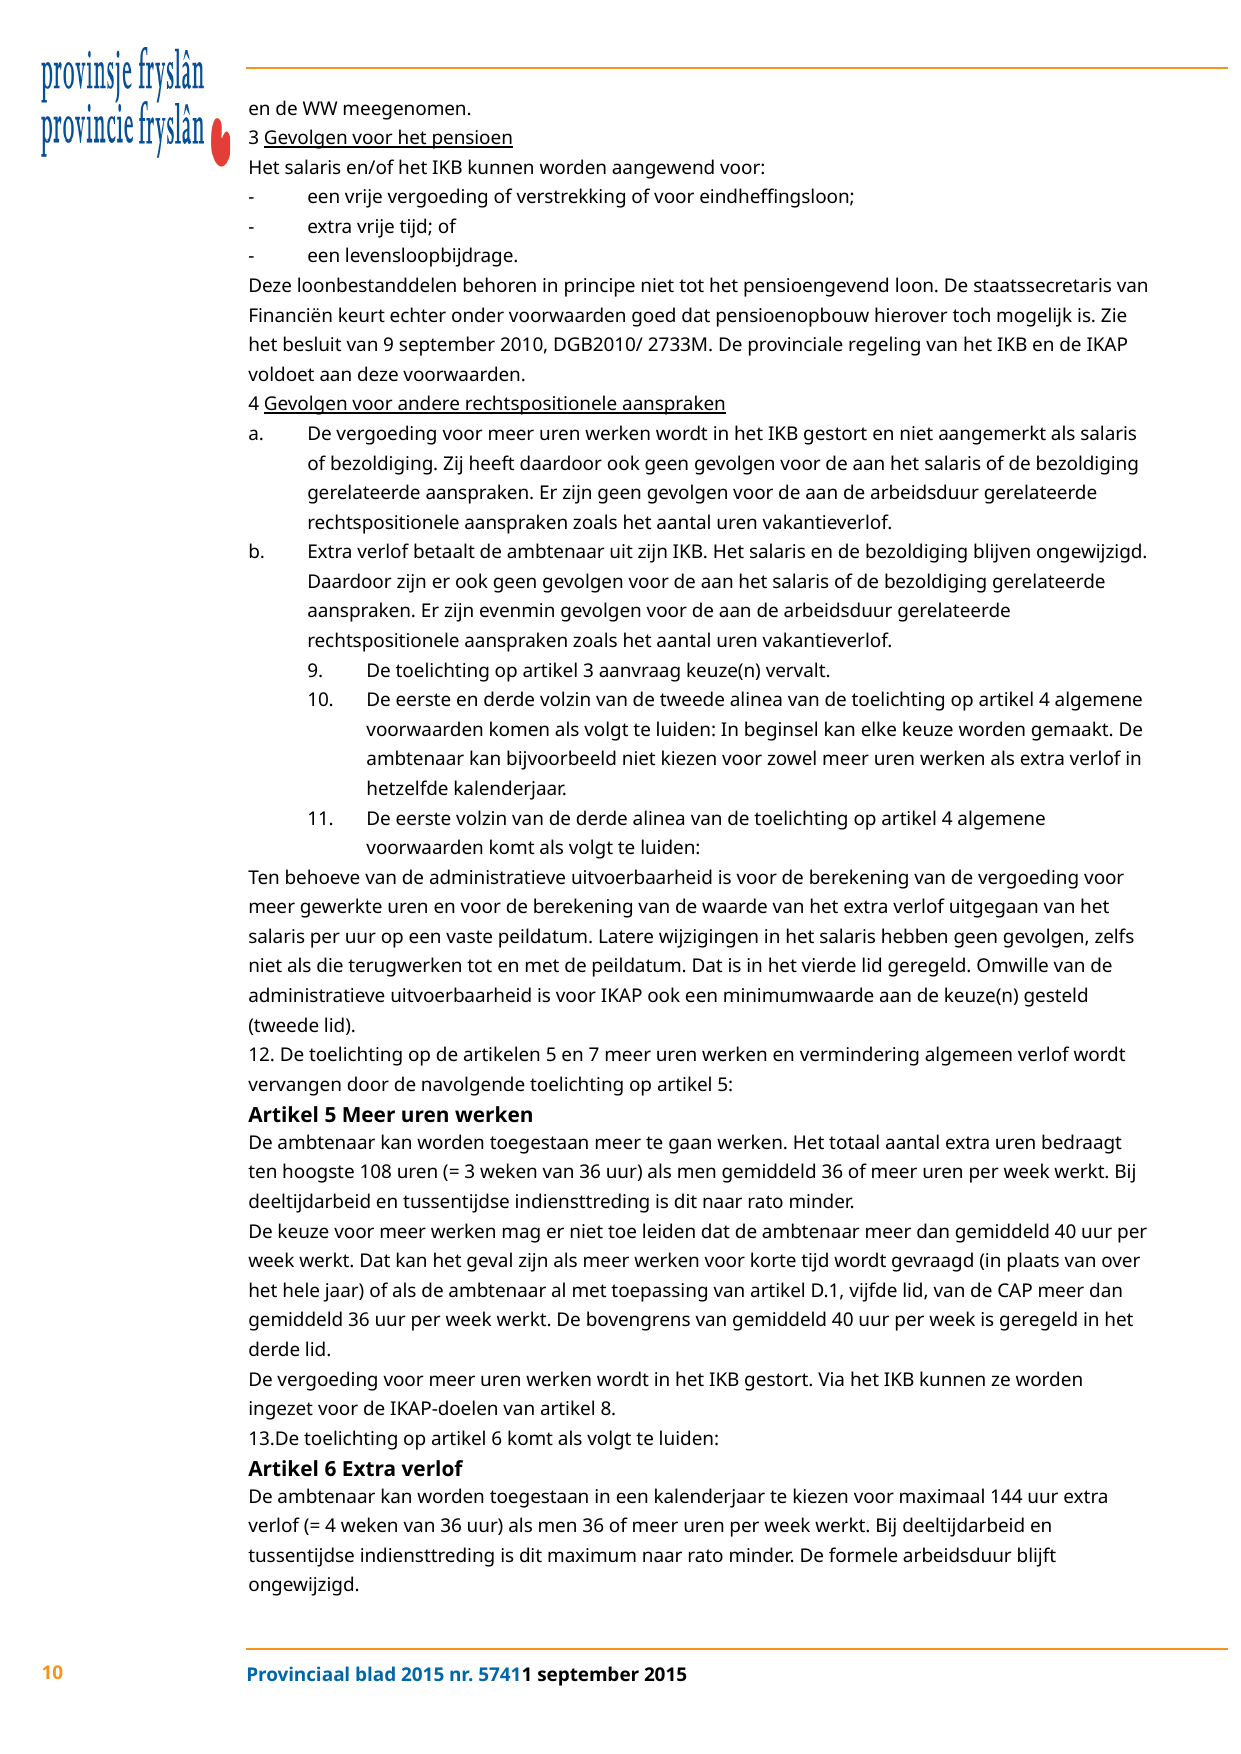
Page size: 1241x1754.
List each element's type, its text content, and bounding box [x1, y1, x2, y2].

text De ambtenaar kan worden toegestaan meer te gaan werken. Het totaal aantal extra uren bedraagt ten hoogste 108 uren (= 3 weken van 36 uur) als men gemiddeld 36 of meer uren per week werkt. Bij deeltijdarbeid en tussentijdse indiensttreding is dit naar rato minder. [248, 1129, 1152, 1214]
text Deze loonbestanddelen behoren in principe niet tot het pensioengevend loon. De staatssecretaris van Financiën keurt echter onder voorwaarden goed dat pensioenopbouw hierover toch mogelijk is. Zie het besluit van 9 september 2010, DGB2010/ 2733M. De provinciale regeling van het IKB en de IKAP voldoet aan deze voorwaarden. [248, 272, 1152, 387]
list De eerste en derde volzin van de tweede alinea van de toelichting op artikel 4 algemene voorwaarden komen als volgt te luiden: In beginsel kan elke keuze worden gemaakt. De ambtenaar kan bijvoorbeeld niet kiezen voor zowel meer uren werken als extra verlof in hetzelfde kalenderjaar. [307, 686, 1152, 801]
text De ambtenaar kan worden toegestaan in een kalenderjaar te kiezen voor maximaal 144 uur extra verlof (= 4 weken van 36 uur) als men 36 of meer uren per week werkt. Bij deeltijdarbeid en tussentijdse indiensttreding is dit maximum naar rato minder. De formele arbeidsduur blijft ongewijzigd. [248, 1483, 1152, 1597]
text De keuze voor meer werken mag er niet toe leiden dat de ambtenaar meer dan gemiddeld 40 uur per week werkt. Dat kan het geval zijn als meer werken voor korte tijd wordt gevraagd (in plaats van over het hele jaar) of als de ambtenaar al met toepassing van artikel D.1, vijfde lid, van de CAP meer dan gemiddeld 36 uur per week werkt. De bovengrens van gemiddeld 40 uur per week is geregeld in het derde lid. [248, 1218, 1152, 1362]
list De toelichting op artikel 3 aanvraag keuze(n) vervalt. [307, 657, 1152, 683]
list De vergoeding voor meer uren werken wordt in het IKB gestort en niet aangemerkt als salaris of bezoldiging. Zij heeft daardoor ook geen gevolgen voor de aan het salaris of de bezoldiging gerelateerde aanspraken. Er zijn geen gevolgen voor de aan de arbeidsduur gerelateerde rechtspositionele aanspraken zoals het aantal uren vakantieverlof. [248, 420, 1152, 535]
list extra vrije tijd; of [248, 213, 1152, 239]
list De eerste volzin van de derde alinea van de toelichting op artikel 4 algemene voorwaarden komt als volgt te luiden: [307, 805, 1152, 860]
text De vergoeding voor meer uren werken wordt in het IKB gestort. Via het IKB kunnen ze worden ingezet voor de IKAP-doelen van artikel 8. [248, 1366, 1152, 1421]
text 13.De toelichting op artikel 6 komt als volgt te luiden: [248, 1425, 1152, 1451]
text 3 Gevolgen voor het pensioen [248, 124, 1152, 150]
text 4 Gevolgen voor andere rechtspositionele aanspraken [248, 391, 1152, 416]
text Artikel 5 Meer uren werken [248, 1101, 1152, 1129]
text Ten behoeve van de administratieve uitvoerbaarheid is voor de berekening van de vergoeding voor meer gewerkte uren en voor de berekening van de waarde van het extra verlof uitgegaan van het salaris per uur op een vaste peildatum. Latere wijzigingen in het salaris hebben geen gevolgen, zelfs niet als die terugwerken tot en met de peildatum. Dat is in het vierde lid geregeld. Omwille van de administratieve uitvoerbaarheid is voor IKAP ook een minimumwaarde aan de keuze(n) gesteld (tweede lid). [248, 864, 1152, 1038]
list Extra verlof betaalt de ambtenaar uit zijn IKB. Het salaris en de bezoldiging blijven ongewijzigd. Daardoor zijn er ook geen gevolgen voor de aan het salaris of de bezoldiging gerelateerde aanspraken. Er zijn evenmin gevolgen voor de aan de arbeidsduur gerelateerde rechtspositionele aanspraken zoals het aantal uren vakantieverlof. [248, 538, 1152, 653]
picture [41, 47, 231, 172]
text en de WW meegenomen. [248, 95, 1152, 121]
text Artikel 6 Extra verlof [248, 1454, 1152, 1483]
list een vrije vergoeding of verstrekking of voor eindheffingsloon; [248, 183, 1152, 209]
text Het salaris en/of het IKB kunnen worden aangewend voor: [248, 154, 1152, 180]
list een levensloopbijdrage. [248, 243, 1152, 268]
text 12. De toelichting op de artikelen 5 en 7 meer uren werken en vermindering algemeen verlof wordt vervangen door de navolgende toelichting op artikel 5: [248, 1041, 1152, 1097]
